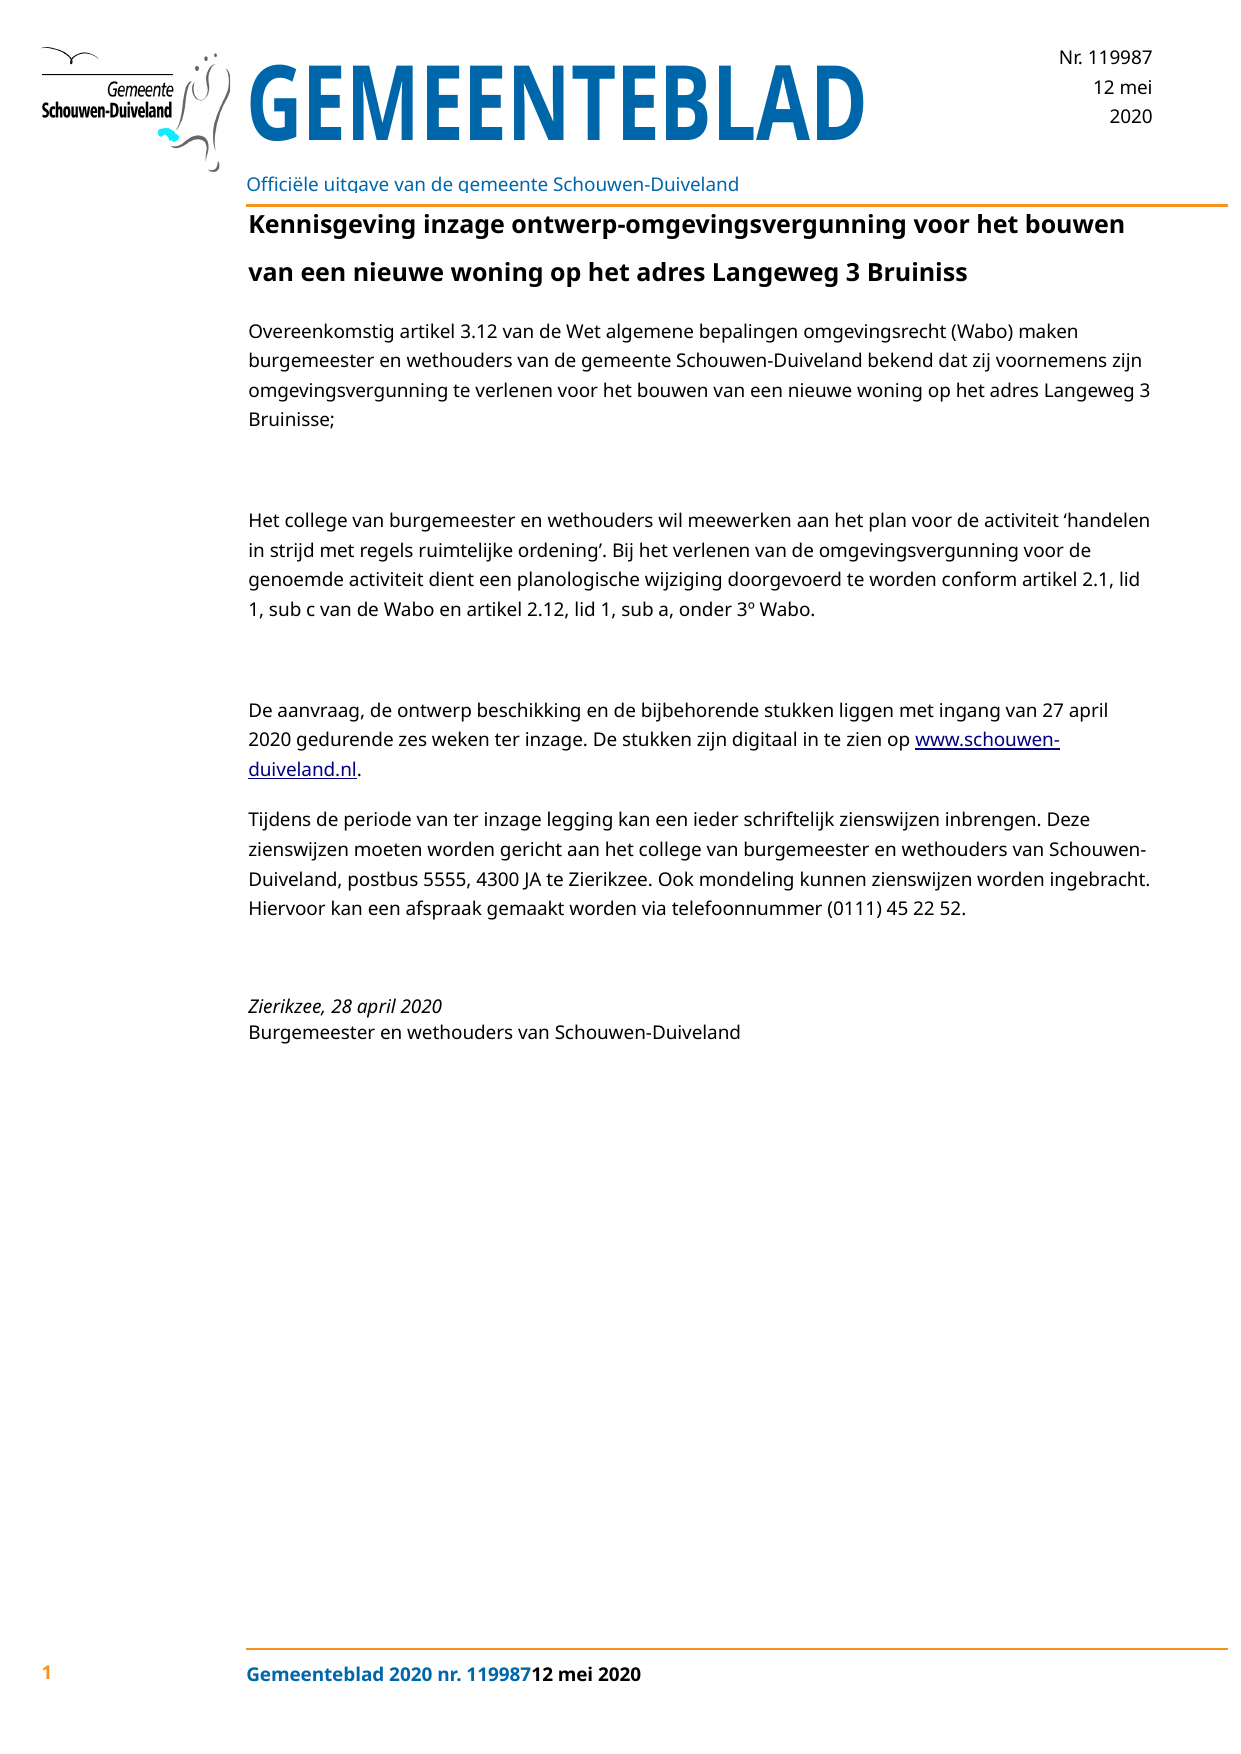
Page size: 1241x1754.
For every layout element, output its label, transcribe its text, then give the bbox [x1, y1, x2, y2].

text Zierikzee, 28 april 2020 [248, 994, 1152, 1019]
text De aanvraag, de ontwerp beschikking en de bijbehorende stukken liggen met ingang van 27 april 2020 gedurende zes weken ter inzage. De stukken zijn digitaal in te zien op www.schouwen-duiveland.nl. [248, 697, 1152, 782]
text Burgemeester en wethouders van Schouwen-Duiveland [248, 1019, 1152, 1045]
picture [41, 47, 231, 172]
text Overeenkomstig artikel 3.12 van de Wet algemene bepalingen omgevingsrecht (Wabo) maken burgemeester en wethouders van de gemeente Schouwen-Duiveland bekend dat zij voornemens zijn omgevingsvergunning te verlenen voor het bouwen van een nieuwe woning op het adres Langeweg 3 Bruinisse; [248, 318, 1152, 432]
text Kennisgeving inzage ontwerp-omgevingsvergunning voor het bouwen van een nieuwe woning op het adres Langeweg 3 Bruiniss [248, 207, 1152, 288]
text Het college van burgemeester en wethouders wil meewerken aan het plan voor de activiteit ‘handelen in strijd met regels ruimtelijke ordening’. Bij het verlenen van de omgevingsvergunning voor de genoemde activiteit dient een planologische wijziging doorgevoerd te worden conform artikel 2.1, lid 1, sub c van de Wabo en artikel 2.12, lid 1, sub a, onder 3º Wabo. [248, 507, 1152, 622]
text Tijdens de periode van ter inzage legging kan een ieder schriftelijk zienswijzen inbrengen. Deze zienswijzen moeten worden gericht aan het college van burgemeester en wethouders van Schouwen-Duiveland, postbus 5555, 4300 JA te Zierikzee. Ook mondeling kunnen zienswijzen worden ingebracht. Hiervoor kan een afspraak gemaakt worden via telefoonnummer (0111) 45 22 52. [248, 807, 1152, 921]
